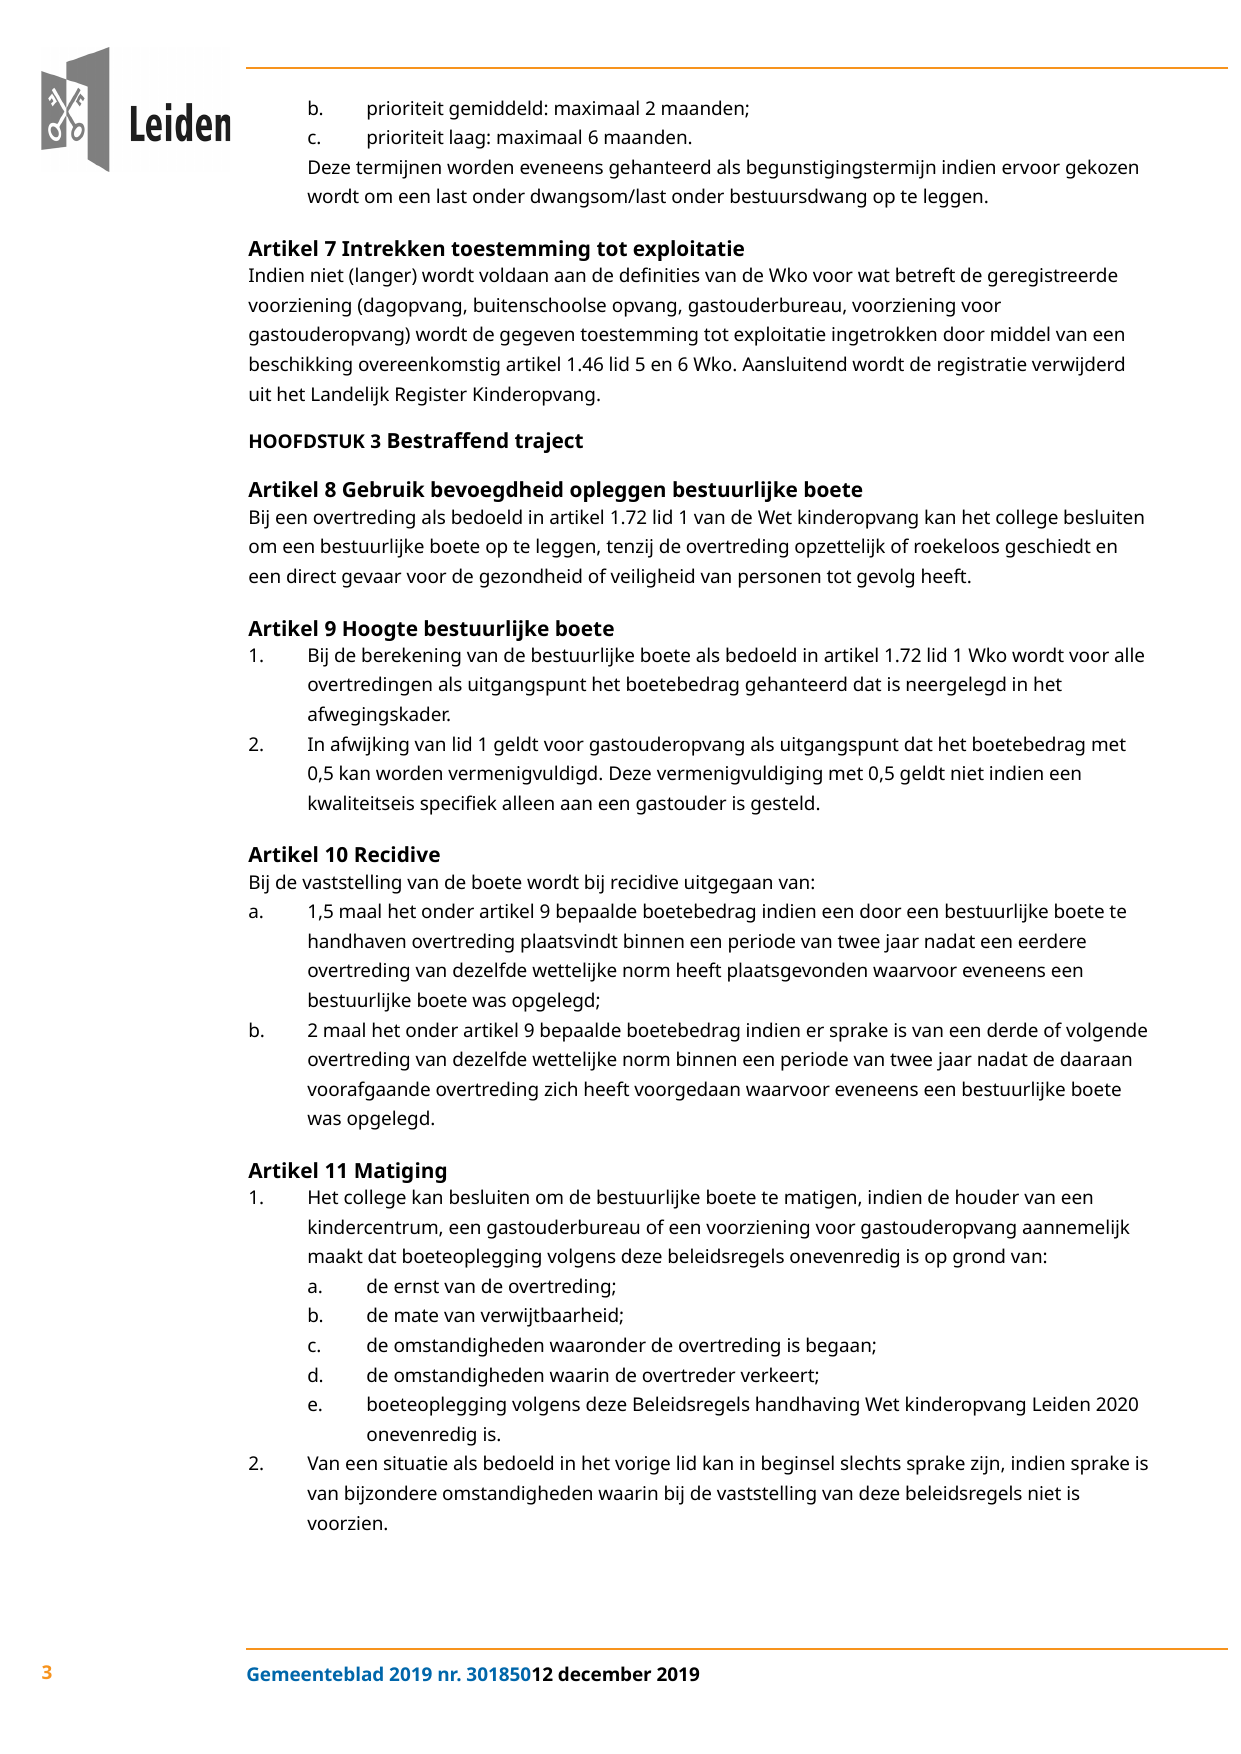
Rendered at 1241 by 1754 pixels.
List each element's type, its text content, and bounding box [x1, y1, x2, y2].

list de mate van verwijtbaarheid; [307, 1303, 1152, 1328]
list de ernst van de overtreding; [307, 1273, 1152, 1299]
list prioriteit laag: maximaal 6 maanden. [307, 124, 1152, 150]
list prioriteit gemiddeld: maximaal 2 maanden; [307, 95, 1152, 121]
list Het college kan besluiten om de bestuurlijke boete te matigen, indien de houder van een kindercentrum, een gastouderbureau of een voorziening voor gastouderopvang aannemelijk maakt dat boeteoplegging volgens deze beleidsregels onevenredig is op grond van: [248, 1184, 1152, 1269]
list Bij de berekening van de bestuurlijke boete als bedoeld in artikel 1.72 lid 1 Wko wordt voor alle overtredingen als uitgangspunt het boetebedrag gehanteerd dat is neergelegd in het afwegingskader. [248, 642, 1152, 727]
text Indien niet (langer) wordt voldaan aan de definities van de Wko voor wat betreft de geregistreerde voorziening (dagopvang, buitenschoolse opvang, gastouderbureau, voorziening voor gastouderopvang) wordt de gegeven toestemming tot exploitatie ingetrokken door middel van een beschikking overeenkomstig artikel 1.46 lid 5 en 6 Wko. Aansluitend wordt de registratie verwijderd uit het Landelijk Register Kinderopvang. [248, 262, 1152, 406]
text Artikel 8 Gebruik bevoegdheid opleggen bestuurlijke boete [248, 476, 1152, 504]
list In afwijking van lid 1 geldt voor gastouderopvang als uitgangspunt dat het boetebedrag met 0,5 kan worden vermenigvuldigd. Deze vermenigvuldiging met 0,5 geldt niet indien een kwaliteitseis specifiek alleen aan een gastouder is gesteld. [248, 731, 1152, 816]
text Artikel 11 Matiging [248, 1156, 1152, 1184]
text Bij de vaststelling van de boete wordt bij recidive uitgegaan van: [248, 869, 1152, 894]
list 1,5 maal het onder artikel 9 bepaalde boetebedrag indien een door een bestuurlijke boete te handhaven overtreding plaatsvindt binnen een periode van twee jaar nadat een eerdere overtreding van dezelfde wettelijke norm heeft plaatsgevonden waarvoor eveneens een bestuurlijke boete was opgelegd; [248, 898, 1152, 1013]
list de omstandigheden waarin de overtreder verkeert; [307, 1362, 1152, 1388]
list Deze termijnen worden eveneens gehanteerd als begunstigingstermijn indien ervoor gekozen wordt om een last onder dwangsom/last onder bestuursdwang op te leggen. [248, 154, 1152, 209]
list Van een situatie als bedoeld in het vorige lid kan in beginsel slechts sprake zijn, indien sprake is van bijzondere omstandigheden waarin bij de vaststelling van deze beleidsregels niet is voorzien. [248, 1451, 1152, 1536]
picture [41, 47, 231, 172]
list 2 maal het onder artikel 9 bepaalde boetebedrag indien er sprake is van een derde of volgende overtreding van dezelfde wettelijke norm binnen een periode van twee jaar nadat de daaraan voorafgaande overtreding zich heeft voorgedaan waarvoor eveneens een bestuurlijke boete was opgelegd. [248, 1017, 1152, 1131]
text Artikel 7 Intrekken toestemming tot exploitatie [248, 234, 1152, 262]
text Bij een overtreding als bedoeld in artikel 1.72 lid 1 van de Wet kinderopvang kan het college besluiten om een bestuurlijke boete op te leggen, tenzij de overtreding opzettelijk of roekeloos geschiedt en een direct gevaar voor de gezondheid of veiligheid van personen tot gevolg heeft. [248, 504, 1152, 589]
text Artikel 10 Recidive [248, 840, 1152, 869]
text Artikel 9 Hoogte bestuurlijke boete [248, 614, 1152, 642]
list boeteoplegging volgens deze Beleidsregels handhaving Wet kinderopvang Leiden 2020 onevenredig is. [307, 1391, 1152, 1447]
list de omstandigheden waaronder de overtreding is begaan; [307, 1332, 1152, 1358]
text HOOFDSTUK 3 Bestraffend traject [248, 426, 1152, 455]
